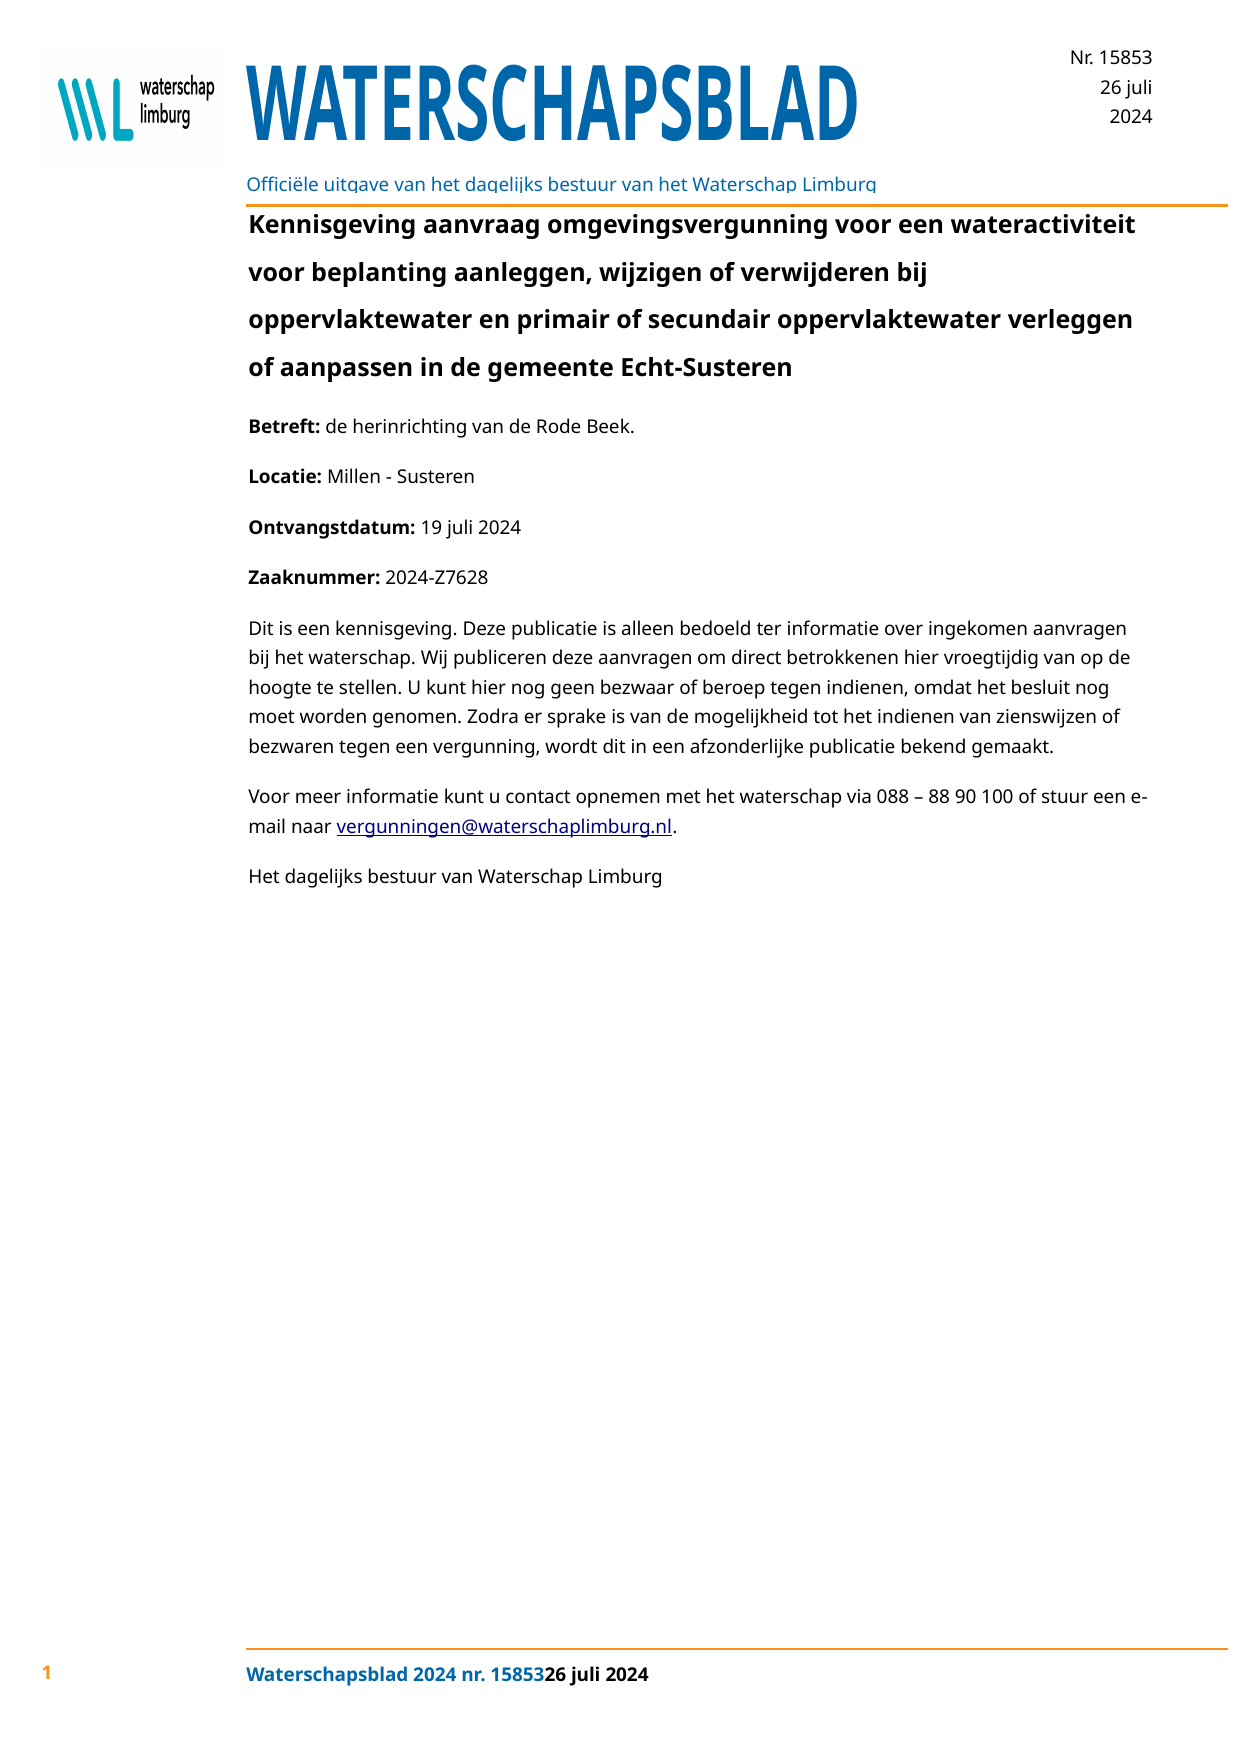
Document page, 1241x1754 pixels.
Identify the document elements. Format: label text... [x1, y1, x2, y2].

text Betreft: de herinrichting van de Rode Beek. [248, 413, 1152, 439]
text Locatie: Millen - Susteren [248, 463, 1152, 489]
text Zaaknummer: 2024-Z7628 [248, 564, 1152, 590]
text Dit is een kennisgeving. Deze publicatie is alleen bedoeld ter informatie over ingekomen aanvragen bij het waterschap. Wij publiceren deze aanvragen om direct betrokkenen hier vroegtijdig van op de hoogte te stellen. U kunt hier nog geen bezwaar of beroep tegen indienen, omdat het besluit nog moet worden genomen. Zodra er sprake is van de mogelijkheid tot het indienen van zienswijzen of bezwaren tegen een vergunning, wordt dit in een afzonderlijke publicatie bekend gemaakt. [248, 615, 1152, 759]
picture [41, 47, 231, 172]
text Voor meer informatie kunt u contact opnemen met het waterschap via 088 – 88 90 100 of stuur een e-mail naar vergunningen@waterschaplimburg.nl. [248, 783, 1152, 839]
text Kennisgeving aanvraag omgevingsvergunning voor een wateractiviteit voor beplanting aanleggen, wijzigen of verwijderen bij oppervlaktewater en primair of secundair oppervlaktewater verleggen of aanpassen in de gemeente Echt-Susteren [248, 207, 1152, 384]
text Het dagelijks bestuur van Waterschap Limburg [248, 863, 1152, 889]
text Ontvangstdatum: 19 juli 2024 [248, 514, 1152, 540]
